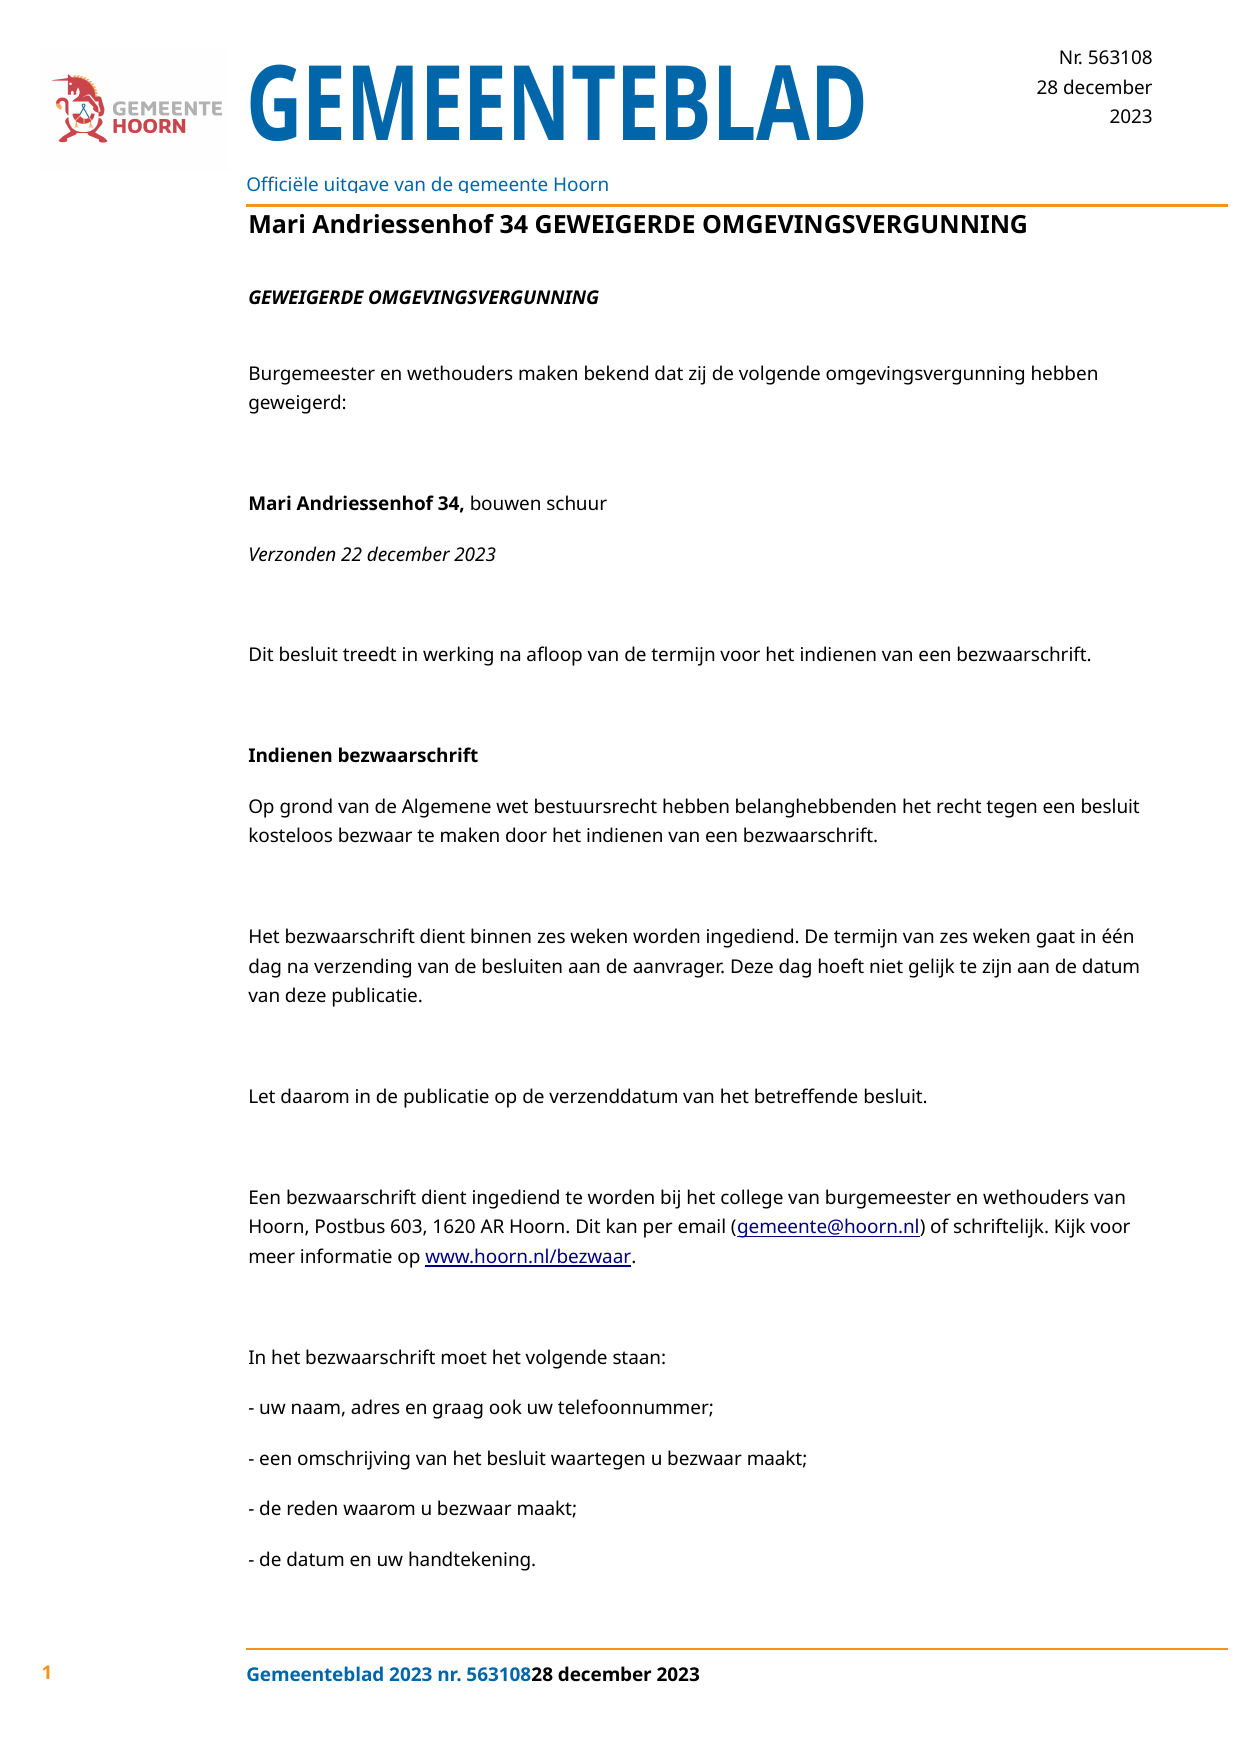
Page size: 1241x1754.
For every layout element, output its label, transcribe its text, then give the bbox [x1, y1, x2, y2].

text - uw naam, adres en graag ook uw telefoonnummer; [248, 1394, 1152, 1420]
text Verzonden 22 december 2023 [248, 541, 1152, 567]
text In het bezwaarschrift moet het volgende staan: [248, 1344, 1152, 1370]
text Mari Andriessenhof 34, bouwen schuur [248, 490, 1152, 516]
text Een bezwaarschrift dient ingediend te worden bij het college van burgemeester en wethouders van Hoorn, Postbus 603, 1620 AR Hoorn. Dit kan per email (gemeente@hoorn.nl) of schriftelijk. Kijk voor meer informatie op www.hoorn.nl/bezwaar. [248, 1184, 1152, 1269]
text Het bezwaarschrift dient binnen zes weken worden ingediend. De termijn van zes weken gaat in één dag na verzending van de besluiten aan de aanvrager. Deze dag hoeft niet gelijk te zijn aan de datum van deze publicatie. [248, 923, 1152, 1008]
text Mari Andriessenhof 34 GEWEIGERDE OMGEVINGSVERGUNNING [248, 207, 1152, 241]
picture [41, 47, 231, 172]
text - de reden waarom u bezwaar maakt; [248, 1495, 1152, 1521]
text GEWEIGERDE OMGEVINGSVERGUNNING [248, 284, 1152, 309]
text - de datum en uw handtekening. [248, 1546, 1152, 1572]
text Op grond van de Algemene wet bestuursrecht hebben belanghebbenden het recht tegen een besluit kosteloos bezwaar te maken door het indienen van een bezwaarschrift. [248, 793, 1152, 848]
text Indienen bezwaarschrift [248, 742, 1152, 768]
text Let daarom in de publicatie op de verzenddatum van het betreffende besluit. [248, 1083, 1152, 1109]
text - een omschrijving van het besluit waartegen u bezwaar maakt; [248, 1445, 1152, 1471]
text Dit besluit treedt in werking na afloop van de termijn voor het indienen van een bezwaarschrift. [248, 642, 1152, 667]
text Burgemeester en wethouders maken bekend dat zij de volgende omgevingsvergunning hebben geweigerd: [248, 360, 1152, 415]
